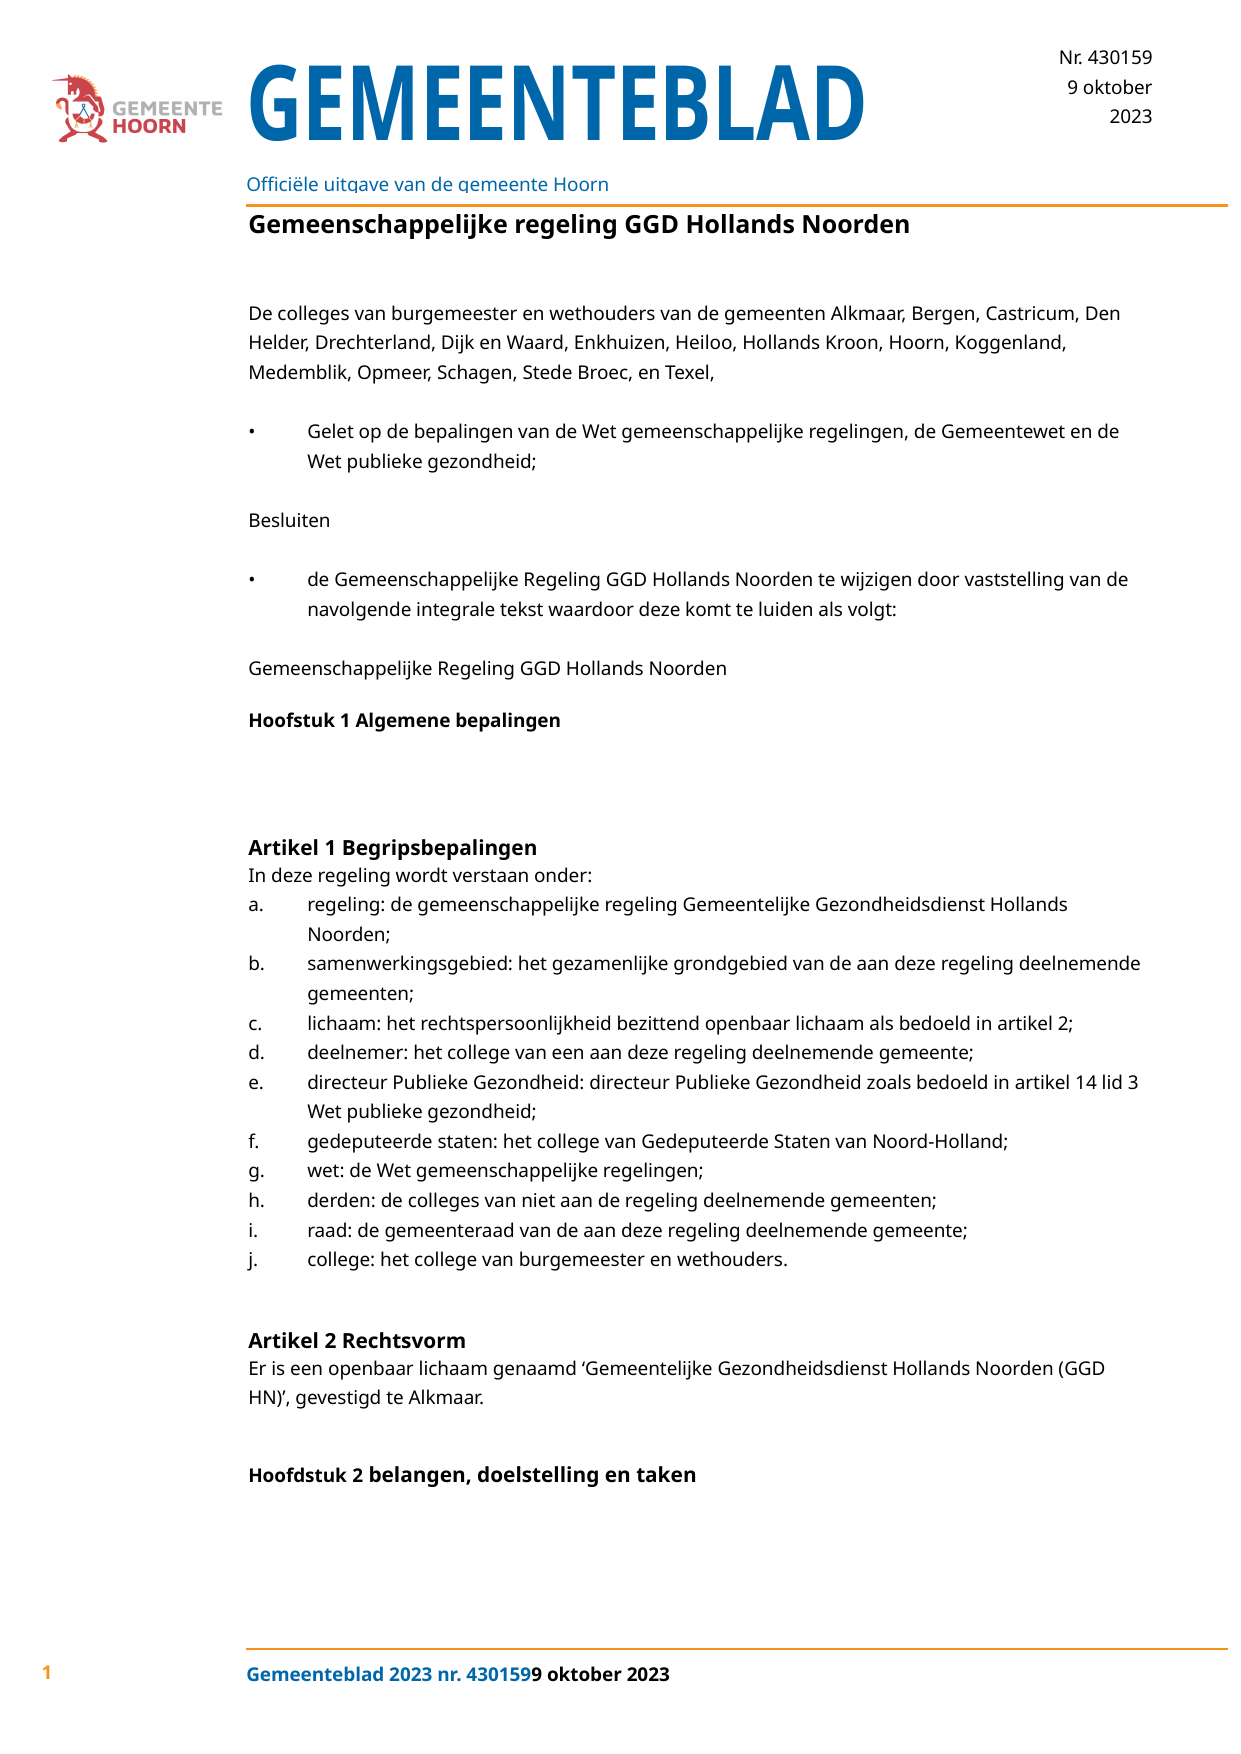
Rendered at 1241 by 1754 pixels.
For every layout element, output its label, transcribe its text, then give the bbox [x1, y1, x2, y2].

list samenwerkingsgebied: het gezamenlijke grondgebied van de aan deze regeling deelnemende gemeenten; [248, 951, 1152, 1006]
list wet: de Wet gemeenschappelijke regelingen; [248, 1158, 1152, 1183]
list gedeputeerde staten: het college van Gedeputeerde Staten van Noord-Holland; [248, 1128, 1152, 1154]
list college: het college van burgemeester en wethouders. [248, 1246, 1152, 1272]
text Besluiten [248, 507, 1152, 533]
text Artikel 1 Begripsbepalingen [248, 833, 1152, 862]
text Gemeenschappelijke regeling GGD Hollands Noorden [248, 207, 1152, 241]
list regeling: de gemeenschappelijke regeling Gemeentelijke Gezondheidsdienst Hollands Noorden; [248, 891, 1152, 947]
text Gemeenschappelijke Regeling GGD Hollands Noorden [248, 655, 1152, 681]
text De colleges van burgemeester en wethouders van de gemeenten Alkmaar, Bergen, Castricum, Den Helder, Drechterland, Dijk en Waard, Enkhuizen, Heiloo, Hollands Kroon, Hoorn, Koggenland, Medemblik, Opmeer, Schagen, Stede Broec, en Texel, [248, 300, 1152, 385]
text Hoofstuk 1 Algemene bepalingen [248, 705, 1152, 734]
text In deze regeling wordt verstaan onder: [248, 862, 1152, 888]
list raad: de gemeenteraad van de aan deze regeling deelnemende gemeente; [248, 1217, 1152, 1243]
picture [41, 47, 231, 172]
text Artikel 2 Rechtsvorm [248, 1326, 1152, 1355]
list lichaam: het rechtspersoonlijkheid bezittend openbaar lichaam als bedoeld in artikel 2; [248, 1010, 1152, 1036]
text Hoofdstuk 2 belangen, doelstelling en taken [248, 1460, 1152, 1488]
list deelnemer: het college van een aan deze regeling deelnemende gemeente; [248, 1039, 1152, 1065]
list Gelet op de bepalingen van de Wet gemeenschappelijke regelingen, de Gemeentewet en de Wet publieke gezondheid; [248, 418, 1152, 473]
list derden: de colleges van niet aan de regeling deelnemende gemeenten; [248, 1187, 1152, 1213]
list de Gemeenschappelijke Regeling GGD Hollands Noorden te wijzigen door vaststelling van de navolgende integrale tekst waardoor deze komt te luiden als volgt: [248, 566, 1152, 621]
text Er is een openbaar lichaam genaamd ‘Gemeentelijke Gezondheidsdienst Hollands Noorden (GGD HN)’, gevestigd te Alkmaar. [248, 1355, 1152, 1410]
list directeur Publieke Gezondheid: directeur Publieke Gezondheid zoals bedoeld in artikel 14 lid 3 Wet publieke gezondheid; [248, 1069, 1152, 1124]
